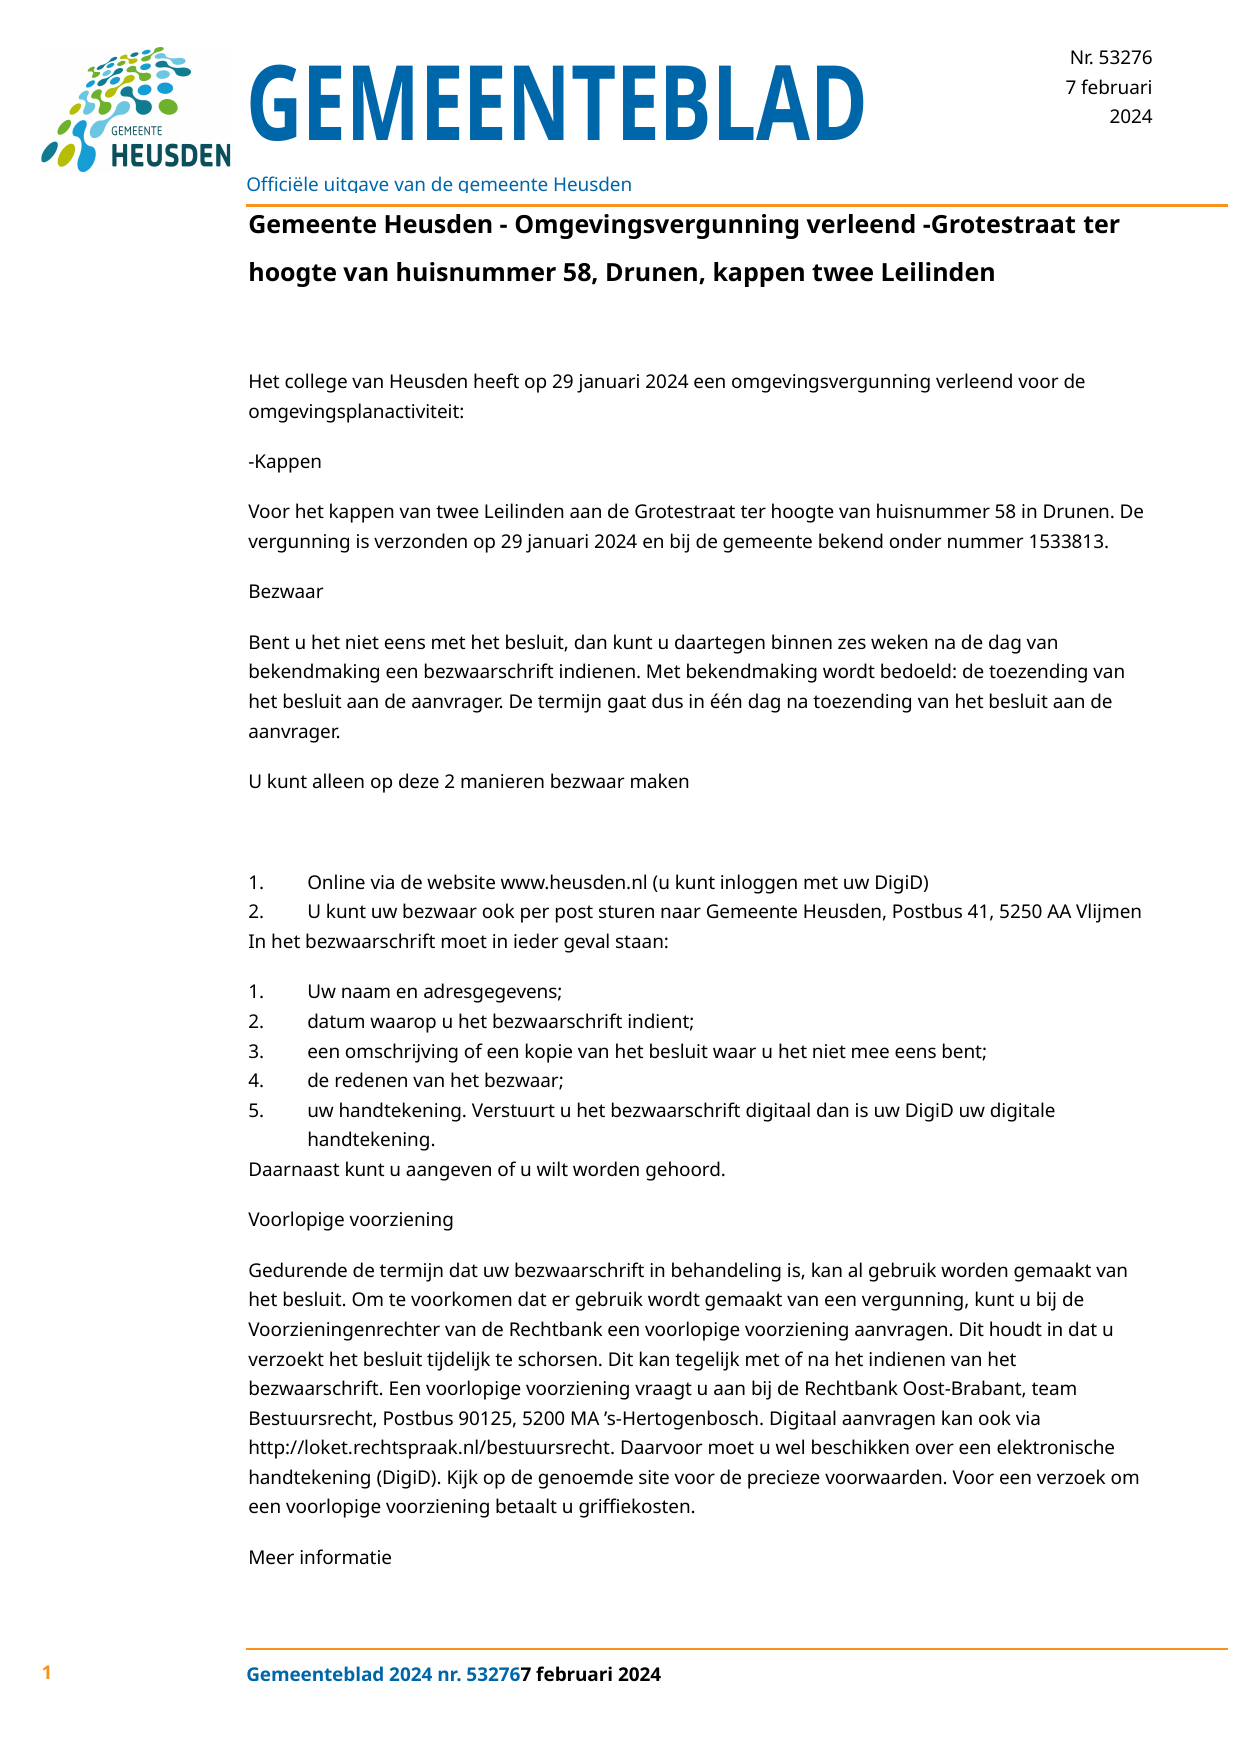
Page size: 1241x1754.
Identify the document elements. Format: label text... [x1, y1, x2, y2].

list de redenen van het bezwaar; [248, 1067, 1152, 1093]
list Online via de website www.heusden.nl (u kunt inloggen met uw DigiD) [248, 869, 1152, 895]
text Meer informatie [248, 1544, 1152, 1570]
text Voor het kappen van twee Leilinden aan de Grotestraat ter hoogte van huisnummer 58 in Drunen. De vergunning is verzonden op 29 januari 2024 en bij de gemeente bekend onder nummer 1533813. [248, 499, 1152, 554]
list Uw naam en adresgegevens; [248, 979, 1152, 1004]
text Bent u het niet eens met het besluit, dan kunt u daartegen binnen zes weken na de dag van bekendmaking een bezwaarschrift indienen. Met bekendmaking wordt bedoeld: de toezending van het besluit aan de aanvrager. De termijn gaat dus in één dag na toezending van het besluit aan de aanvrager. [248, 629, 1152, 744]
list U kunt uw bezwaar ook per post sturen naar Gemeente Heusden, Postbus 41, 5250 AA Vlijmen [248, 899, 1152, 924]
text Het college van Heusden heeft op 29 januari 2024 een omgevingsvergunning verleend voor de omgevingsplanactiviteit: [248, 368, 1152, 424]
text -Kappen [248, 448, 1152, 474]
text Gedurende de termijn dat uw bezwaarschrift in behandeling is, kan al gebruik worden gemaakt van het besluit. Om te voorkomen dat er gebruik wordt gemaakt van een vergunning, kunt u bij de Voorzieningenrechter van de Rechtbank een voorlopige voorziening aanvragen. Dit houdt in dat u verzoekt het besluit tijdelijk te schorsen. Dit kan tegelijk met of na het indienen van het bezwaarschrift. Een voorlopige voorziening vraagt u aan bij de Rechtbank Oost-Brabant, team Bestuursrecht, Postbus 90125, 5200 MA ’s-Hertogenbosch. Digitaal aanvragen kan ook via http://loket.rechtspraak.nl/bestuursrecht. Daarvoor moet u wel beschikken over een elektronische handtekening (DigiD). Kijk op de genoemde site voor de precieze voorwaarden. Voor een verzoek om een voorlopige voorziening betaalt u griffiekosten. [248, 1257, 1152, 1519]
text Voorlopige voorziening [248, 1207, 1152, 1232]
list datum waarop u het bezwaarschrift indient; [248, 1008, 1152, 1034]
text Bezwaar [248, 579, 1152, 604]
list een omschrijving of een kopie van het besluit waar u het niet mee eens bent; [248, 1038, 1152, 1064]
list uw handtekening. Verstuurt u het bezwaarschrift digitaal dan is uw DigiD uw digitale handtekening. [248, 1097, 1152, 1152]
text In het bezwaarschrift moet in ieder geval staan: [248, 928, 1152, 954]
text Gemeente Heusden - Omgevingsvergunning verleend -Grotestraat ter hoogte van huisnummer 58, Drunen, kappen twee Leilinden [248, 207, 1152, 288]
text U kunt alleen op deze 2 manieren bezwaar maken [248, 768, 1152, 794]
text Daarnaast kunt u aangeven of u wilt worden gehoord. [248, 1156, 1152, 1182]
picture [41, 47, 231, 172]
